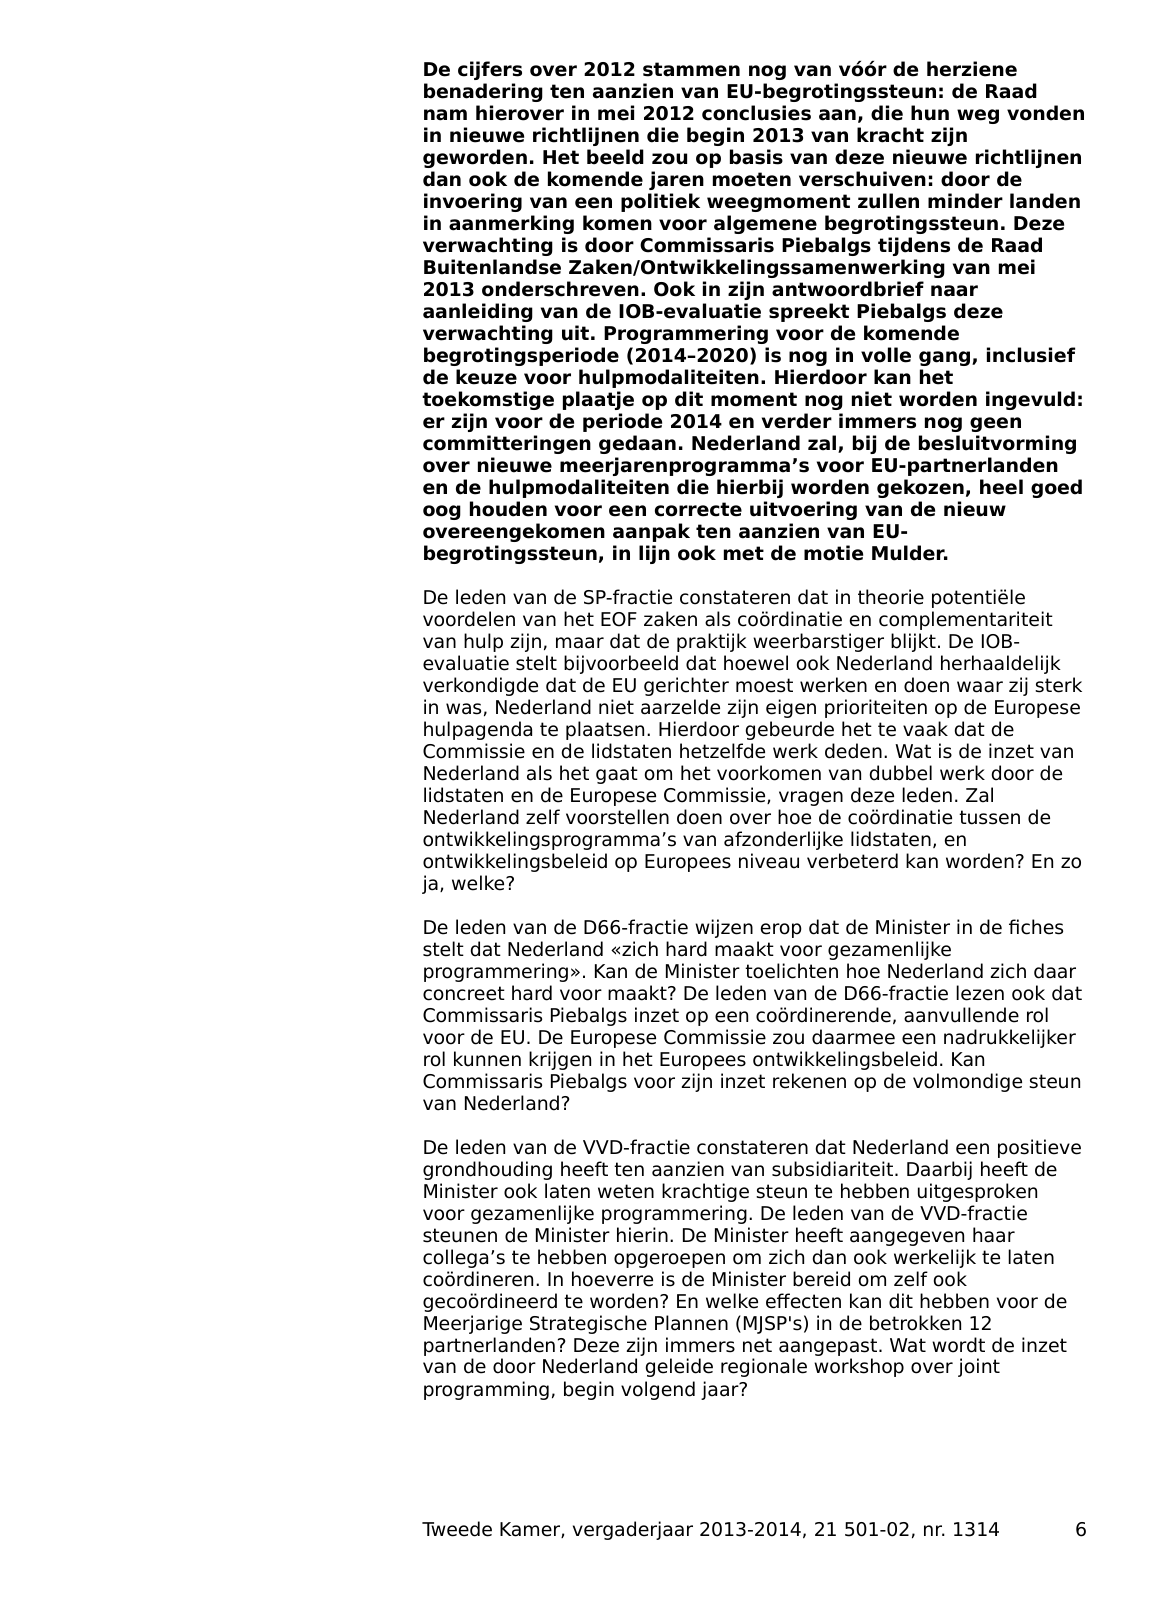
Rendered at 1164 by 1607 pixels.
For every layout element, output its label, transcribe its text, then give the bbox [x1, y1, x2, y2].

text De cijfers over 2012 stammen nog van vóór de herziene benadering ten aanzien van EU-begrotingssteun: de Raad nam hierover in mei 2012 conclusies aan, die hun weg vonden in nieuwe richtlijnen die begin 2013 van kracht zijn geworden. Het beeld zou op basis van deze nieuwe richtlijnen dan ook de komende jaren moeten verschuiven: door de invoering van een politiek weegmoment zullen minder landen in aanmerking komen voor algemene begrotingssteun. Deze verwachting is door Commissaris Piebalgs tijdens de Raad Buitenlandse Zaken/Ontwikkelingssamenwerking van mei 2013 onderschreven. Ook in zijn antwoordbrief naar aanleiding van de IOB-evaluatie spreekt Piebalgs deze verwachting uit. Programmering voor de komende begrotingsperiode (2014–2020) is nog in volle gang, inclusief de keuze voor hulpmodaliteiten. Hierdoor kan het toekomstige plaatje op dit moment nog niet worden ingevuld: er zijn voor de periode 2014 en verder immers nog geen committeringen gedaan. Nederland zal, bij de besluitvorming over nieuwe meerjarenprogramma’s voor EU-partnerlanden en de hulpmodaliteiten die hierbij worden gekozen, heel goed oog houden voor een correcte uitvoering van de nieuw overeengekomen aanpak ten aanzien van EU-begrotingssteun, in lijn ook met de motie Mulder. [422, 59, 1087, 564]
text De leden van de D66-fractie wijzen erop dat de Minister in de fiches stelt dat Nederland «zich hard maakt voor gezamenlijke programmering». Kan de Minister toelichten hoe Nederland zich daar concreet hard voor maakt? De leden van de D66-fractie lezen ook dat Commissaris Piebalgs inzet op een coördinerende, aanvullende rol voor de EU. De Europese Commissie zou daarmee een nadrukkelijker rol kunnen krijgen in het Europees ontwikkelingsbeleid. Kan Commissaris Piebalgs voor zijn inzet rekenen op de volmondige steun van Nederland? [422, 917, 1087, 1114]
text De leden van de VVD-fractie constateren dat Nederland een positieve grondhouding heeft ten aanzien van subsidiariteit. Daarbij heeft de Minister ook laten weten krachtige steun te hebben uitgesproken voor gezamenlijke programmering. De leden van de VVD-fractie steunen de Minister hierin. De Minister heeft aangegeven haar collega’s te hebben opgeroepen om zich dan ook werkelijk te laten coördineren. In hoeverre is de Minister bereid om zelf ook gecoördineerd te worden? En welke effecten kan dit hebben voor de Meerjarige Strategische Plannen (MJSP's) in de betrokken 12 partnerlanden? Deze zijn immers net aangepast. Wat wordt de inzet van de door Nederland geleide regionale workshop over joint programming, begin volgend jaar? [422, 1137, 1087, 1400]
text De leden van de SP-fractie constateren dat in theorie potentiële voordelen van het EOF zaken als coördinatie en complementariteit van hulp zijn, maar dat de praktijk weerbarstiger blijkt. De IOB-evaluatie stelt bijvoorbeeld dat hoewel ook Nederland herhaaldelijk verkondigde dat de EU gerichter moest werken en doen waar zij sterk in was, Nederland niet aarzelde zijn eigen prioriteiten op de Europese hulpagenda te plaatsen. Hierdoor gebeurde het te vaak dat de Commissie en de lidstaten hetzelfde werk deden. Wat is de inzet van Nederland als het gaat om het voorkomen van dubbel werk door de lidstaten en de Europese Commissie, vragen deze leden. Zal Nederland zelf voorstellen doen over hoe de coördinatie tussen de ontwikkelingsprogramma’s van afzonderlijke lidstaten, en ontwikkelingsbeleid op Europees niveau verbeterd kan worden? En zo ja, welke? [422, 587, 1087, 894]
